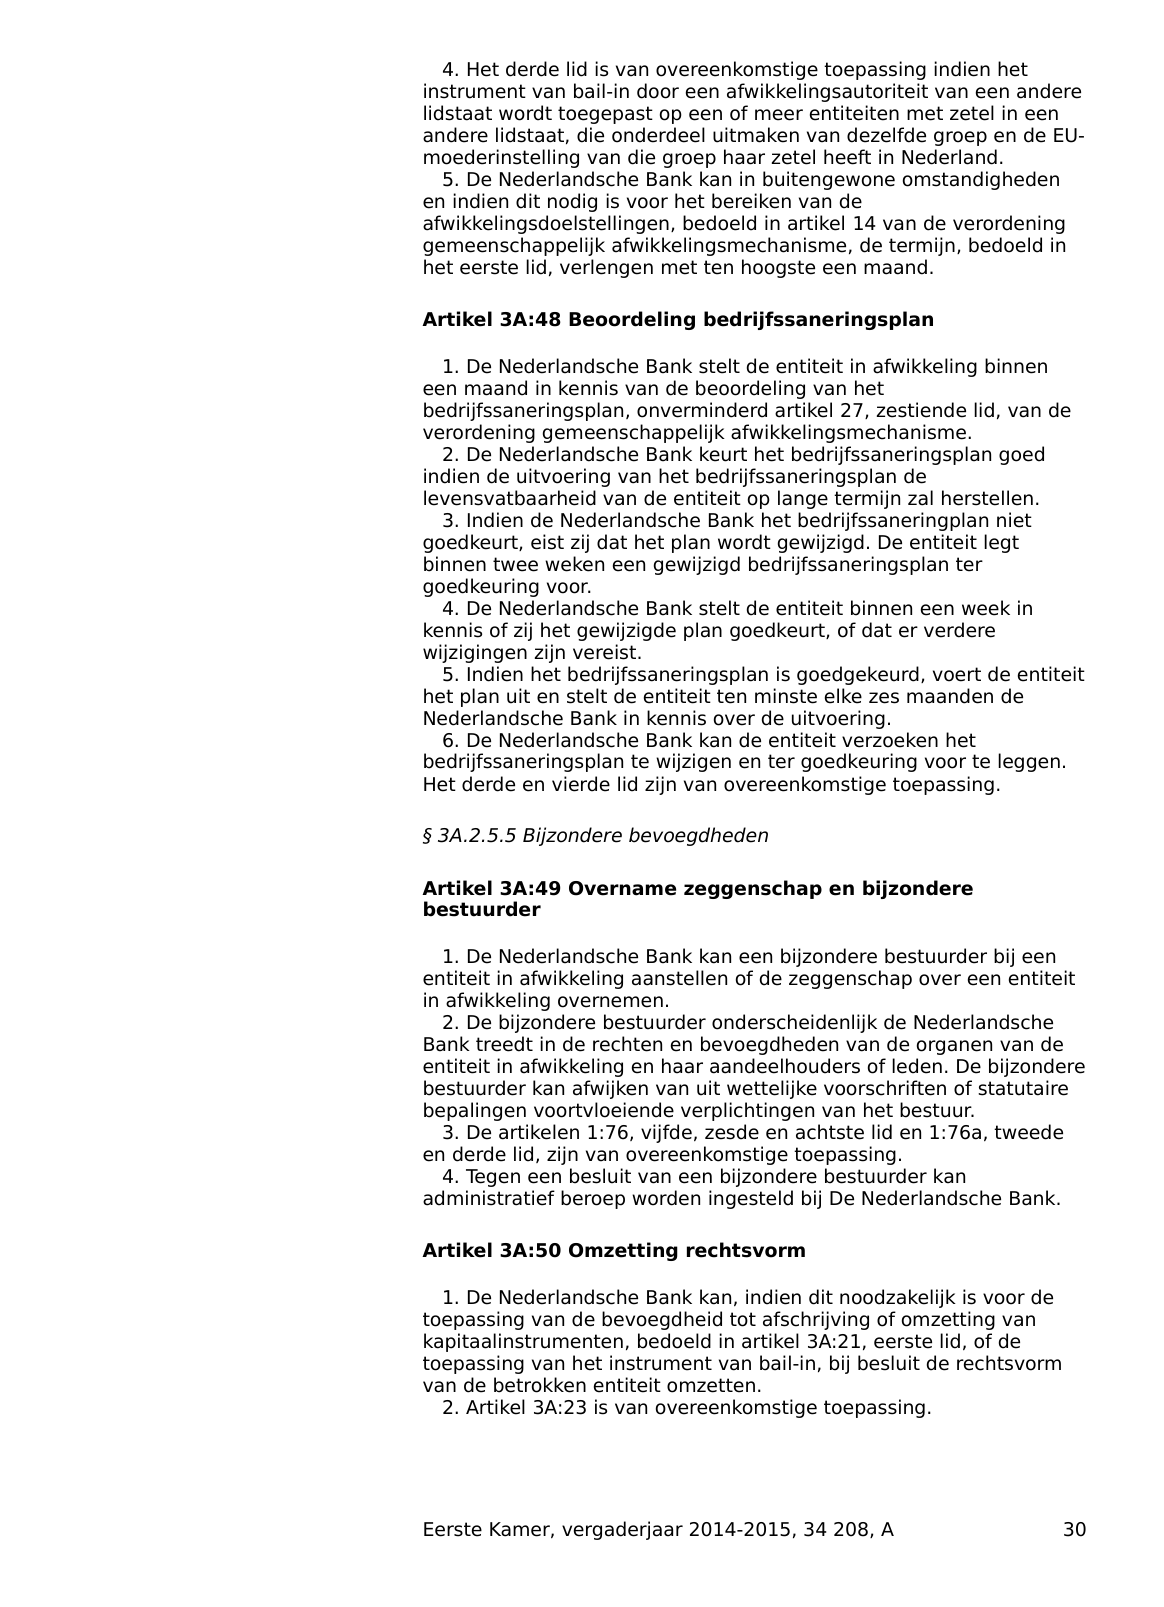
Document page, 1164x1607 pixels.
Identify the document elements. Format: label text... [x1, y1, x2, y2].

text 4. De Nederlandsche Bank stelt de entiteit binnen een week in kennis of zij het gewijzigde plan goedkeurt, of dat er verdere wijzigingen zijn vereist. [422, 598, 1087, 663]
text 2. De bijzondere bestuurder onderscheidenlijk de Nederlandsche Bank treedt in de rechten en bevoegdheden van de organen van de entiteit in afwikkeling en haar aandeelhouders of leden. De bijzondere bestuurder kan afwijken van uit wettelijke voorschriften of statutaire bepalingen voortvloeiende verplichtingen van het bestuur. [422, 1012, 1087, 1122]
subtitle Artikel 3A:49 Overname zeggenschap en bijzondere bestuurder [422, 877, 1087, 921]
text 4. Tegen een besluit van een bijzondere bestuurder kan administratief beroep worden ingesteld bij De Nederlandsche Bank. [422, 1166, 1087, 1210]
text 5. De Nederlandsche Bank kan in buitengewone omstandigheden en indien dit nodig is voor het bereiken van de afwikkelingsdoelstellingen, bedoeld in artikel 14 van de verordening gemeenschappelijk afwikkelingsmechanisme, de termijn, bedoeld in het eerste lid, verlengen met ten hoogste een maand. [422, 169, 1087, 279]
text 1. De Nederlandsche Bank stelt de entiteit in afwikkeling binnen een maand in kennis van de beoordeling van het bedrijfssaneringsplan, onverminderd artikel 27, zestiende lid, van de verordening gemeenschappelijk afwikkelingsmechanisme. [422, 356, 1087, 444]
text 1. De Nederlandsche Bank kan, indien dit noodzakelijk is voor de toepassing van de bevoegdheid tot afschrijving of omzetting van kapitaalinstrumenten, bedoeld in artikel 3A:21, eerste lid, of de toepassing van het instrument van bail-in, bij besluit de rechtsvorm van de betrokken entiteit omzetten. [422, 1287, 1087, 1397]
text 4. Het derde lid is van overeenkomstige toepassing indien het instrument van bail-in door een afwikkelingsautoriteit van een andere lidstaat wordt toegepast op een of meer entiteiten met zetel in een andere lidstaat, die onderdeel uitmaken van dezelfde groep en de EU-moederinstelling van die groep haar zetel heeft in Nederland. [422, 59, 1087, 169]
text 5. Indien het bedrijfssaneringsplan is goedgekeurd, voert de entiteit het plan uit en stelt de entiteit ten minste elke zes maanden de Nederlandsche Bank in kennis over de uitvoering. [422, 663, 1087, 729]
text 6. De Nederlandsche Bank kan de entiteit verzoeken het bedrijfssaneringsplan te wijzigen en ter goedkeuring voor te leggen. Het derde en vierde lid zijn van overeenkomstige toepassing. [422, 729, 1087, 795]
subtitle § 3A.2.5.5 Bijzondere bevoegdheden [422, 825, 1087, 847]
subtitle Artikel 3A:50 Omzetting rechtsvorm [422, 1240, 1087, 1262]
text 2. De Nederlandsche Bank keurt het bedrijfssaneringsplan goed indien de uitvoering van het bedrijfssaneringsplan de levensvatbaarheid van de entiteit op lange termijn zal herstellen. [422, 444, 1087, 510]
text 3. De artikelen 1:76, vijfde, zesde en achtste lid en 1:76a, tweede en derde lid, zijn van overeenkomstige toepassing. [422, 1122, 1087, 1166]
text 2. Artikel 3A:23 is van overeenkomstige toepassing. [422, 1397, 1087, 1419]
text 1. De Nederlandsche Bank kan een bijzondere bestuurder bij een entiteit in afwikkeling aanstellen of de zeggenschap over een entiteit in afwikkeling overnemen. [422, 946, 1087, 1012]
subtitle Artikel 3A:48 Beoordeling bedrijfssaneringsplan [422, 309, 1087, 331]
text 3. Indien de Nederlandsche Bank het bedrijfssaneringplan niet goedkeurt, eist zij dat het plan wordt gewijzigd. De entiteit legt binnen twee weken een gewijzigd bedrijfssaneringsplan ter goedkeuring voor. [422, 510, 1087, 598]
